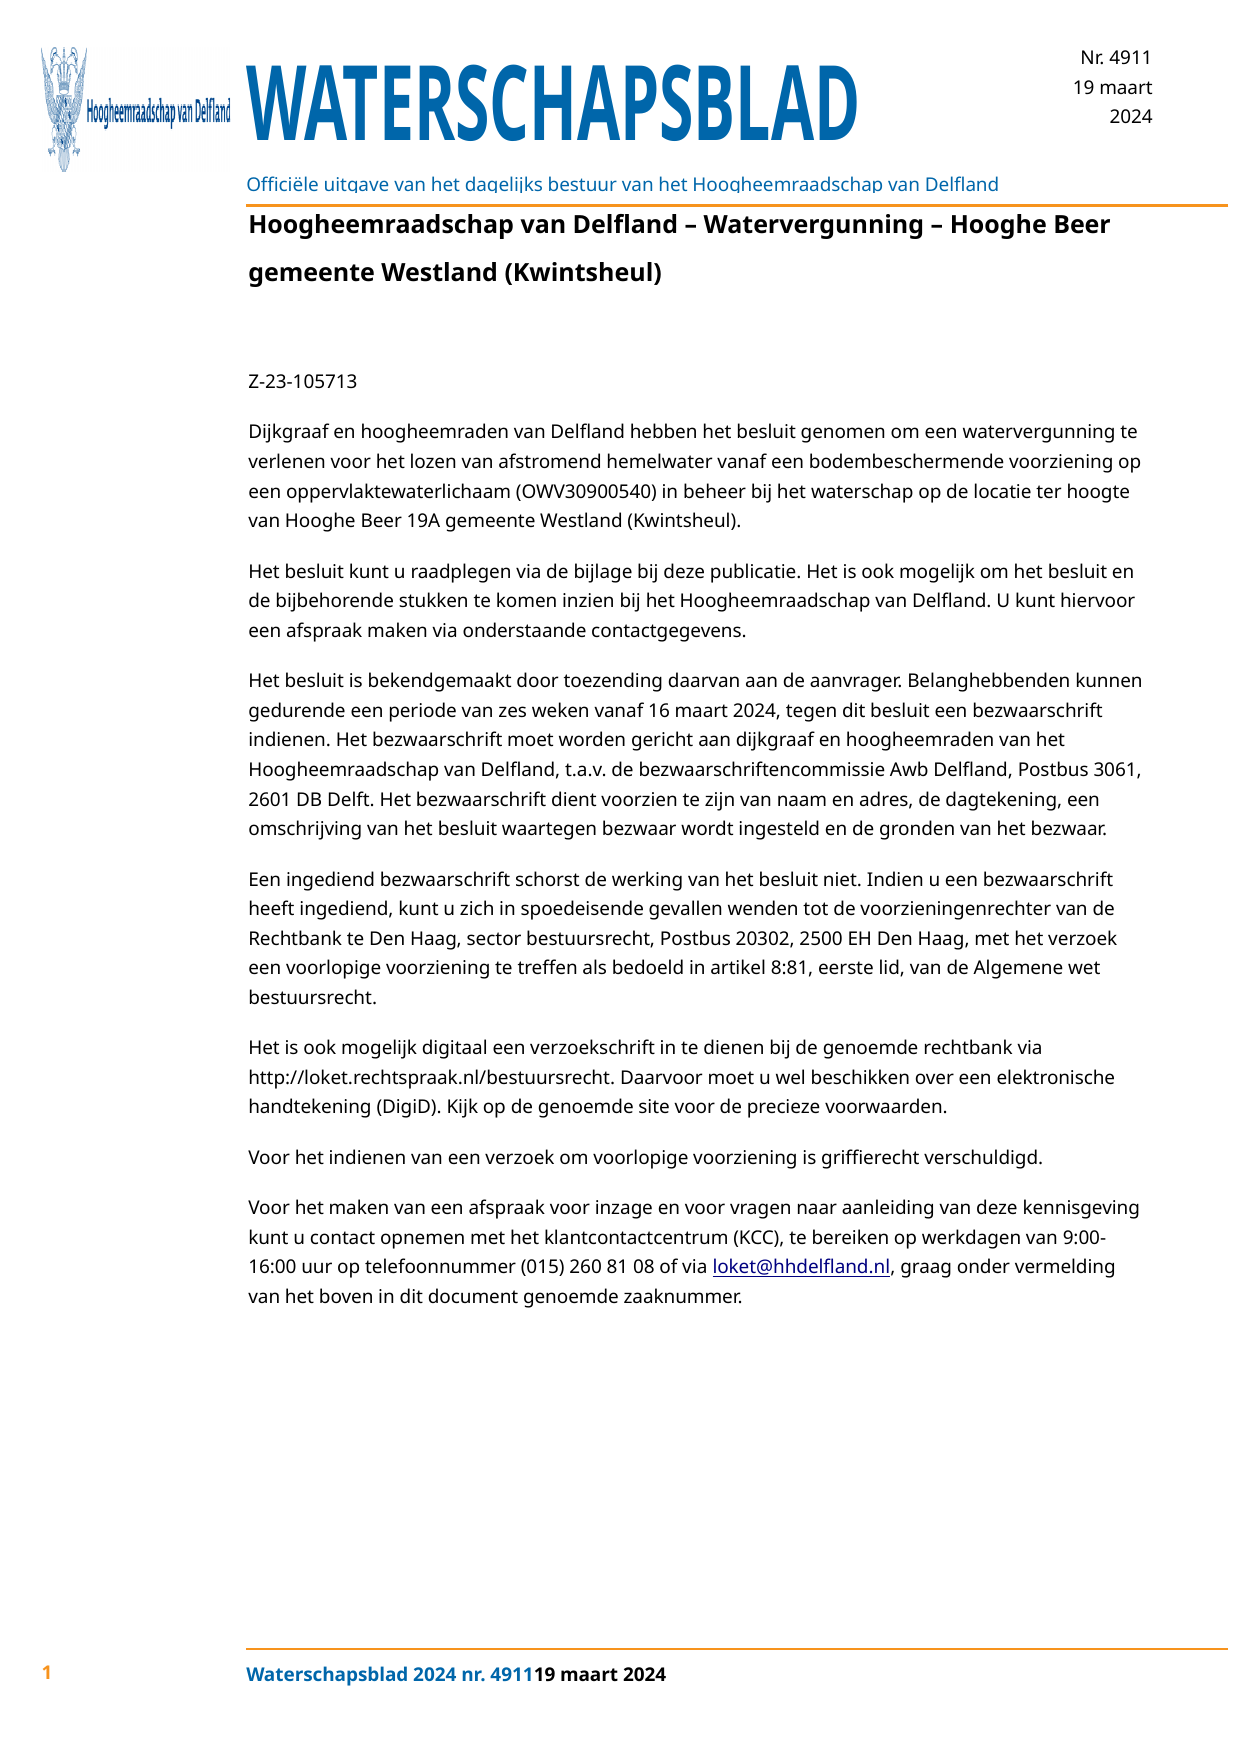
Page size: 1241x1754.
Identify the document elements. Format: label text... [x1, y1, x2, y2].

text Dijkgraaf en hoogheemraden van Delfland hebben het besluit genomen om een watervergunning te verlenen voor het lozen van afstromend hemelwater vanaf een bodembeschermende voorziening op een oppervlaktewaterlichaam (OWV30900540) in beheer bij het waterschap op de locatie ter hoogte van Hooghe Beer 19A gemeente Westland (Kwintsheul). [248, 419, 1152, 533]
text Het is ook mogelijk digitaal een verzoekschrift in te dienen bij de genoemde rechtbank via http://loket.rechtspraak.nl/bestuursrecht. Daarvoor moet u wel beschikken over een elektronische handtekening (DigiD). Kijk op de genoemde site voor de precieze voorwaarden. [248, 1034, 1152, 1119]
text Een ingediend bezwaarschrift schorst de werking van het besluit niet. Indien u een bezwaarschrift heeft ingediend, kunt u zich in spoedeisende gevallen wenden tot de voorzieningenrechter van de Rechtbank te Den Haag, sector bestuursrecht, Postbus 20302, 2500 EH Den Haag, met het verzoek een voorlopige voorziening te treffen als bedoeld in artikel 8:81, eerste lid, van de Algemene wet bestuursrecht. [248, 866, 1152, 1010]
text Het besluit kunt u raadplegen via de bijlage bij deze publicatie. Het is ook mogelijk om het besluit en de bijbehorende stukken te komen inzien bij het Hoogheemraadschap van Delfland. U kunt hiervoor een afspraak maken via onderstaande contactgegevens. [248, 558, 1152, 643]
text Het besluit is bekendgemaakt door toezending daarvan aan de aanvrager. Belanghebbenden kunnen gedurende een periode van zes weken vanaf 16 maart 2024, tegen dit besluit een bezwaarschrift indienen. Het bezwaarschrift moet worden gericht aan dijkgraaf en hoogheemraden van het Hoogheemraadschap van Delfland, t.a.v. de bezwaarschriftencommissie Awb Delfland, Postbus 3061, 2601 DB Delft. Het bezwaarschrift dient voorzien te zijn van naam en adres, de dagtekening, een omschrijving van het besluit waartegen bezwaar wordt ingesteld en de gronden van het bezwaar. [248, 667, 1152, 841]
picture [41, 47, 231, 172]
text Voor het maken van een afspraak voor inzage en voor vragen naar aanleiding van deze kennisgeving kunt u contact opnemen met het klantcontactcentrum (KCC), te bereiken op werkdagen van 9:00-16:00 uur op telefoonnummer (015) 260 81 08 of via loket@hhdelfland.nl, graag onder vermelding van het boven in dit document genoemde zaaknummer. [248, 1194, 1152, 1309]
text Z-23-105713 [248, 368, 1152, 394]
text Voor het indienen van een verzoek om voorlopige voorziening is griffierecht verschuldigd. [248, 1144, 1152, 1170]
text Hoogheemraadschap van Delfland – Watervergunning – Hooghe Beer gemeente Westland (Kwintsheul) [248, 207, 1152, 288]
